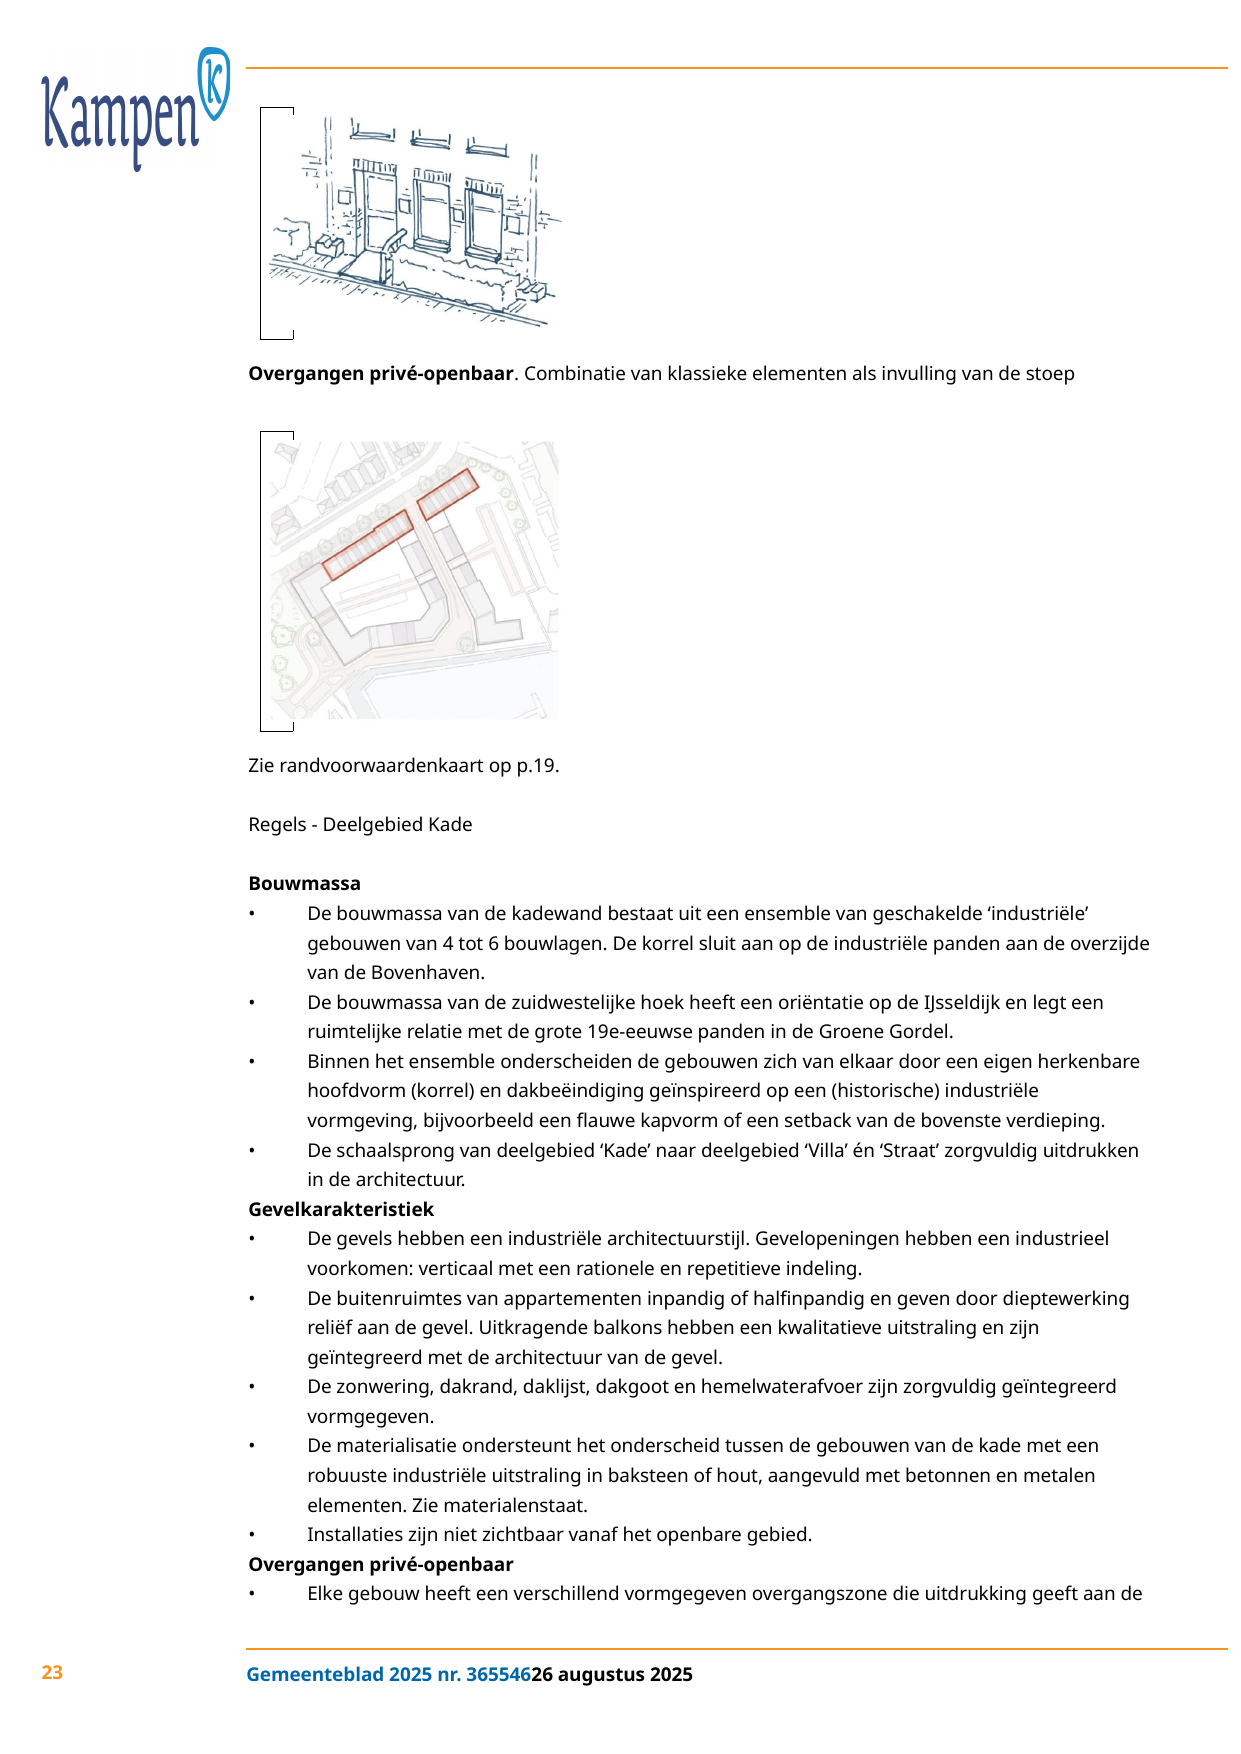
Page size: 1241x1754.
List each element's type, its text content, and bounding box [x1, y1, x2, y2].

picture [268, 115, 565, 330]
list Elke gebouw heeft een verschillend vormgegeven overgangszone die uitdrukking geeft aan de [248, 1581, 1152, 1606]
text Bouwmassa [248, 871, 1152, 896]
list De bouwmassa van de kadewand bestaat uit een ensemble van geschakelde ‘industriële’ gebouwen van 4 tot 6 bouwlagen. De korrel sluit aan op de industriële panden aan de overzijde van de Bovenhaven. [248, 900, 1152, 985]
list De buitenruimtes van appartementen inpandig of halfinpandig en geven door dieptewerking reliëf aan de gevel. Uitkragende balkons hebben een kwalitatieve uitstraling en zijn geïntegreerd met de architectuur van de gevel. [248, 1285, 1152, 1370]
text Zie randvoorwaardenkaart op p.19. [248, 752, 1152, 778]
list De zonwering, dakrand, daklijst, dakgoot en hemelwaterafvoer zijn zorgvuldig geïntegreerd vormgegeven. [248, 1373, 1152, 1429]
text Overgangen privé-openbaar [248, 1551, 1152, 1577]
picture [268, 440, 565, 722]
list Installaties zijn niet zichtbaar vanaf het openbare gebied. [248, 1521, 1152, 1547]
text Overgangen privé-openbaar. Combinatie van klassieke elementen als invulling van de stoep [248, 360, 1152, 386]
text Regels - Deelgebied Kade [248, 811, 1152, 837]
list De bouwmassa van de zuidwestelijke hoek heeft een oriëntatie op de IJsseldijk en legt een ruimtelijke relatie met de grote 19e-eeuwse panden in de Groene Gordel. [248, 989, 1152, 1044]
text Gevelkarakteristiek [248, 1196, 1152, 1222]
list De gevels hebben een industriële architectuurstijl. Gevelopeningen hebben een industrieel voorkomen: verticaal met een rationele en repetitieve indeling. [248, 1226, 1152, 1281]
list De materialisatie ondersteunt het onderscheid tussen de gebouwen van de kade met een robuuste industriële uitstraling in baksteen of hout, aangevuld met betonnen en metalen elementen. Zie materialenstaat. [248, 1433, 1152, 1518]
list De schaalsprong van deelgebied ‘Kade’ naar deelgebied ‘Villa’ én ‘Straat’ zorgvuldig uitdrukken in de architectuur. [248, 1137, 1152, 1192]
picture [41, 47, 231, 172]
list Binnen het ensemble onderscheiden de gebouwen zich van elkaar door een eigen herkenbare hoofdvorm (korrel) en dakbeëindiging geïnspireerd op een (historische) industriële vormgeving, bijvoorbeeld een flauwe kapvorm of een setback van de bovenste verdieping. [248, 1048, 1152, 1133]
